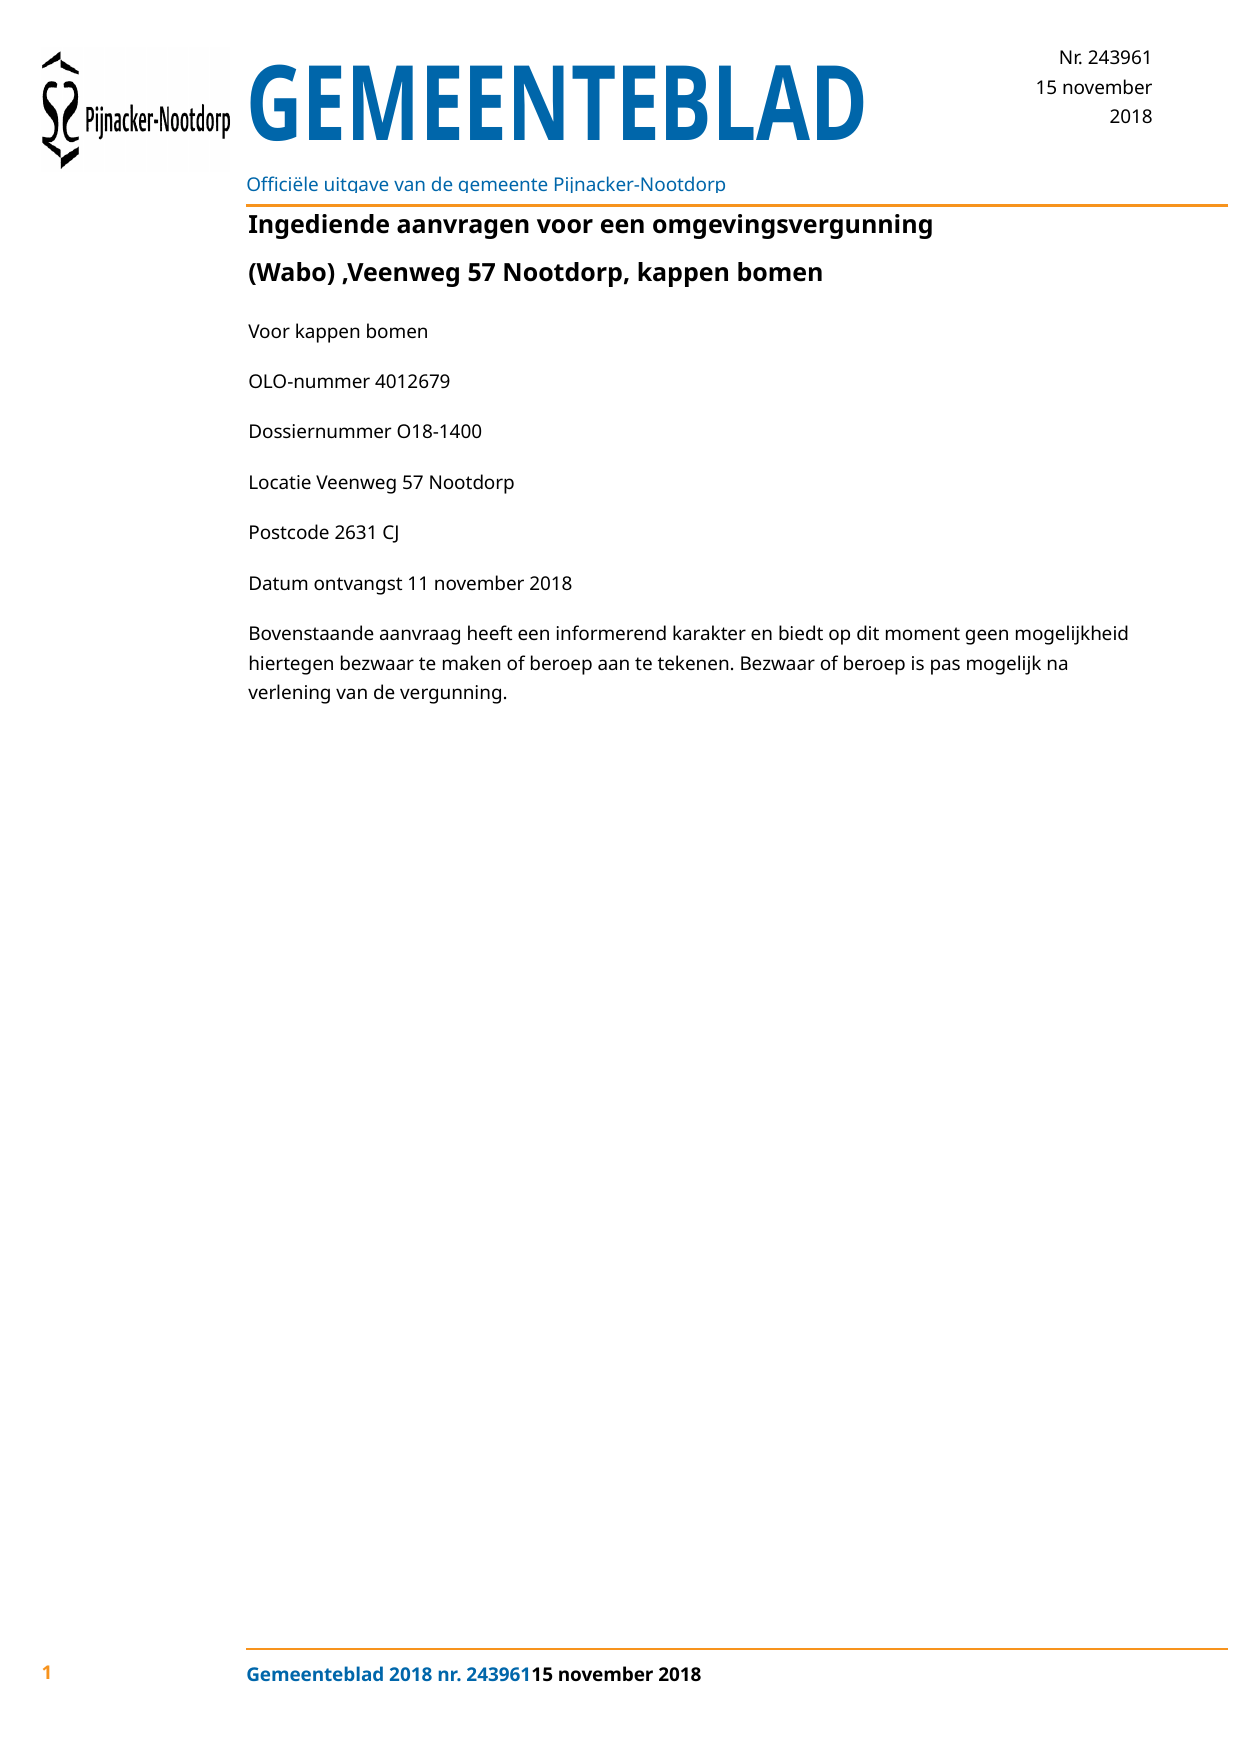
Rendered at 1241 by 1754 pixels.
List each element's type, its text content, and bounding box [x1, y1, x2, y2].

text Dossiernummer O18-1400 [248, 419, 1152, 444]
text Bovenstaande aanvraag heeft een informerend karakter en biedt op dit moment geen mogelijkheid hiertegen bezwaar te maken of beroep aan te tekenen. Bezwaar of beroep is pas mogelijk na verlening van de vergunning. [248, 620, 1152, 705]
text Voor kappen bomen [248, 318, 1152, 344]
text Postcode 2631 CJ [248, 519, 1152, 545]
text Ingediende aanvragen voor een omgevingsvergunning (Wabo) ,Veenweg 57 Nootdorp, kappen bomen [248, 207, 1152, 288]
picture [41, 47, 231, 172]
text Datum ontvangst 11 november 2018 [248, 570, 1152, 596]
text OLO-nummer 4012679 [248, 368, 1152, 394]
text Locatie Veenweg 57 Nootdorp [248, 469, 1152, 495]
